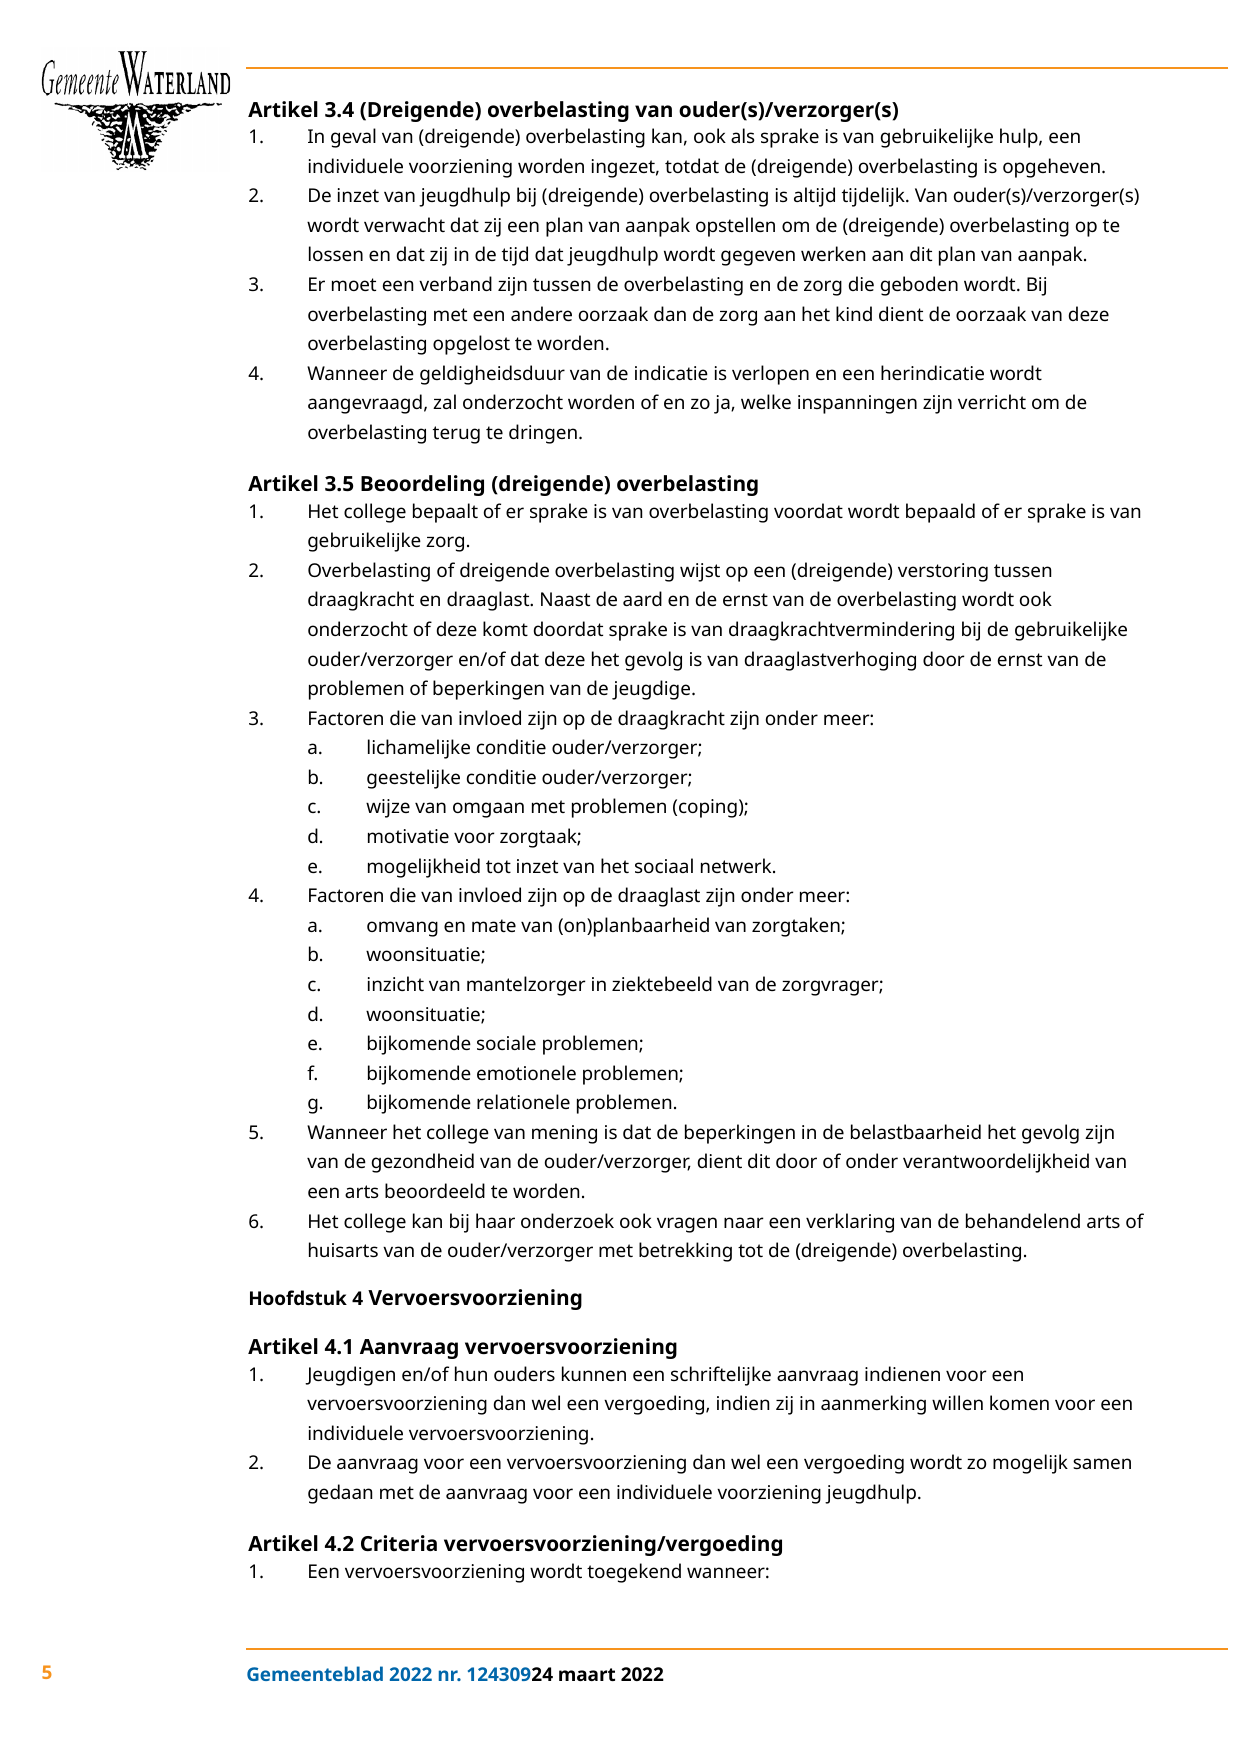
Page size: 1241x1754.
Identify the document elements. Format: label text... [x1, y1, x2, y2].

list Het college bepaalt of er sprake is van overbelasting voordat wordt bepaald of er sprake is van gebruikelijke zorg. [248, 498, 1152, 553]
list inzicht van mantelzorger in ziektebeeld van de zorgvrager; [307, 971, 1152, 997]
text Artikel 3.4 (Dreigende) overbelasting van ouder(s)/verzorger(s) [248, 95, 1152, 123]
list omvang en mate van (on)planbaarheid van zorgtaken; [307, 912, 1152, 938]
list bijkomende relationele problemen. [307, 1089, 1152, 1115]
list Jeugdigen en/of hun ouders kunnen een schriftelijke aanvraag indienen voor een vervoersvoorziening dan wel een vergoeding, indien zij in aanmerking willen komen voor een individuele vervoersvoorziening. [248, 1361, 1152, 1446]
list lichamelijke conditie ouder/verzorger; [307, 734, 1152, 760]
list Wanneer de geldigheidsduur van de indicatie is verlopen en een herindicatie wordt aangevraagd, zal onderzocht worden of en zo ja, welke inspanningen zijn verricht om de overbelasting terug te dringen. [248, 360, 1152, 445]
text Artikel 4.1 Aanvraag vervoersvoorziening [248, 1332, 1152, 1361]
text Artikel 3.5 Beoordeling (dreigende) overbelasting [248, 469, 1152, 498]
list geestelijke conditie ouder/verzorger; [307, 764, 1152, 790]
list wijze van omgaan met problemen (coping); [307, 794, 1152, 819]
list woonsituatie; [307, 1001, 1152, 1027]
list Wanneer het college van mening is dat de beperkingen in de belastbaarheid het gevolg zijn van de gezondheid van de ouder/verzorger, dient dit door of onder verantwoordelijkheid van een arts beoordeeld te worden. [248, 1119, 1152, 1204]
list mogelijkheid tot inzet van het sociaal netwerk. [307, 853, 1152, 879]
list Factoren die van invloed zijn op de draagkracht zijn onder meer: [248, 705, 1152, 731]
list Overbelasting of dreigende overbelasting wijst op een (dreigende) verstoring tussen draagkracht en draaglast. Naast de aard en de ernst van de overbelasting wordt ook onderzocht of deze komt doordat sprake is van draagkrachtvermindering bij de gebruikelijke ouder/verzorger en/of dat deze het gevolg is van draaglastverhoging door de ernst van de problemen of beperkingen van de jeugdige. [248, 557, 1152, 701]
list motivatie voor zorgtaak; [307, 823, 1152, 849]
list Er moet een verband zijn tussen de overbelasting en de zorg die geboden wordt. Bij overbelasting met een andere oorzaak dan de zorg aan het kind dient de oorzaak van deze overbelasting opgelost te worden. [248, 271, 1152, 356]
text Artikel 4.2 Criteria vervoersvoorziening/vergoeding [248, 1529, 1152, 1558]
list Het college kan bij haar onderzoek ook vragen naar een verklaring van de behandelend arts of huisarts van de ouder/verzorger met betrekking tot de (dreigende) overbelasting. [248, 1208, 1152, 1263]
list Een vervoersvoorziening wordt toegekend wanneer: [248, 1558, 1152, 1584]
list woonsituatie; [307, 942, 1152, 967]
text Hoofdstuk 4 Vervoersvoorziening [248, 1283, 1152, 1312]
list Factoren die van invloed zijn op de draaglast zijn onder meer: [248, 882, 1152, 908]
picture [41, 47, 231, 172]
list bijkomende sociale problemen; [307, 1030, 1152, 1056]
list De aanvraag voor een vervoersvoorziening dan wel een vergoeding wordt zo mogelijk samen gedaan met de aanvraag voor een individuele voorziening jeugdhulp. [248, 1449, 1152, 1505]
list In geval van (dreigende) overbelasting kan, ook als sprake is van gebruikelijke hulp, een individuele voorziening worden ingezet, totdat de (dreigende) overbelasting is opgeheven. [248, 123, 1152, 178]
list bijkomende emotionele problemen; [307, 1060, 1152, 1086]
list De inzet van jeugdhulp bij (dreigende) overbelasting is altijd tijdelijk. Van ouder(s)/verzorger(s) wordt verwacht dat zij een plan van aanpak opstellen om de (dreigende) overbelasting op te lossen en dat zij in de tijd dat jeugdhulp wordt gegeven werken aan dit plan van aanpak. [248, 182, 1152, 267]
